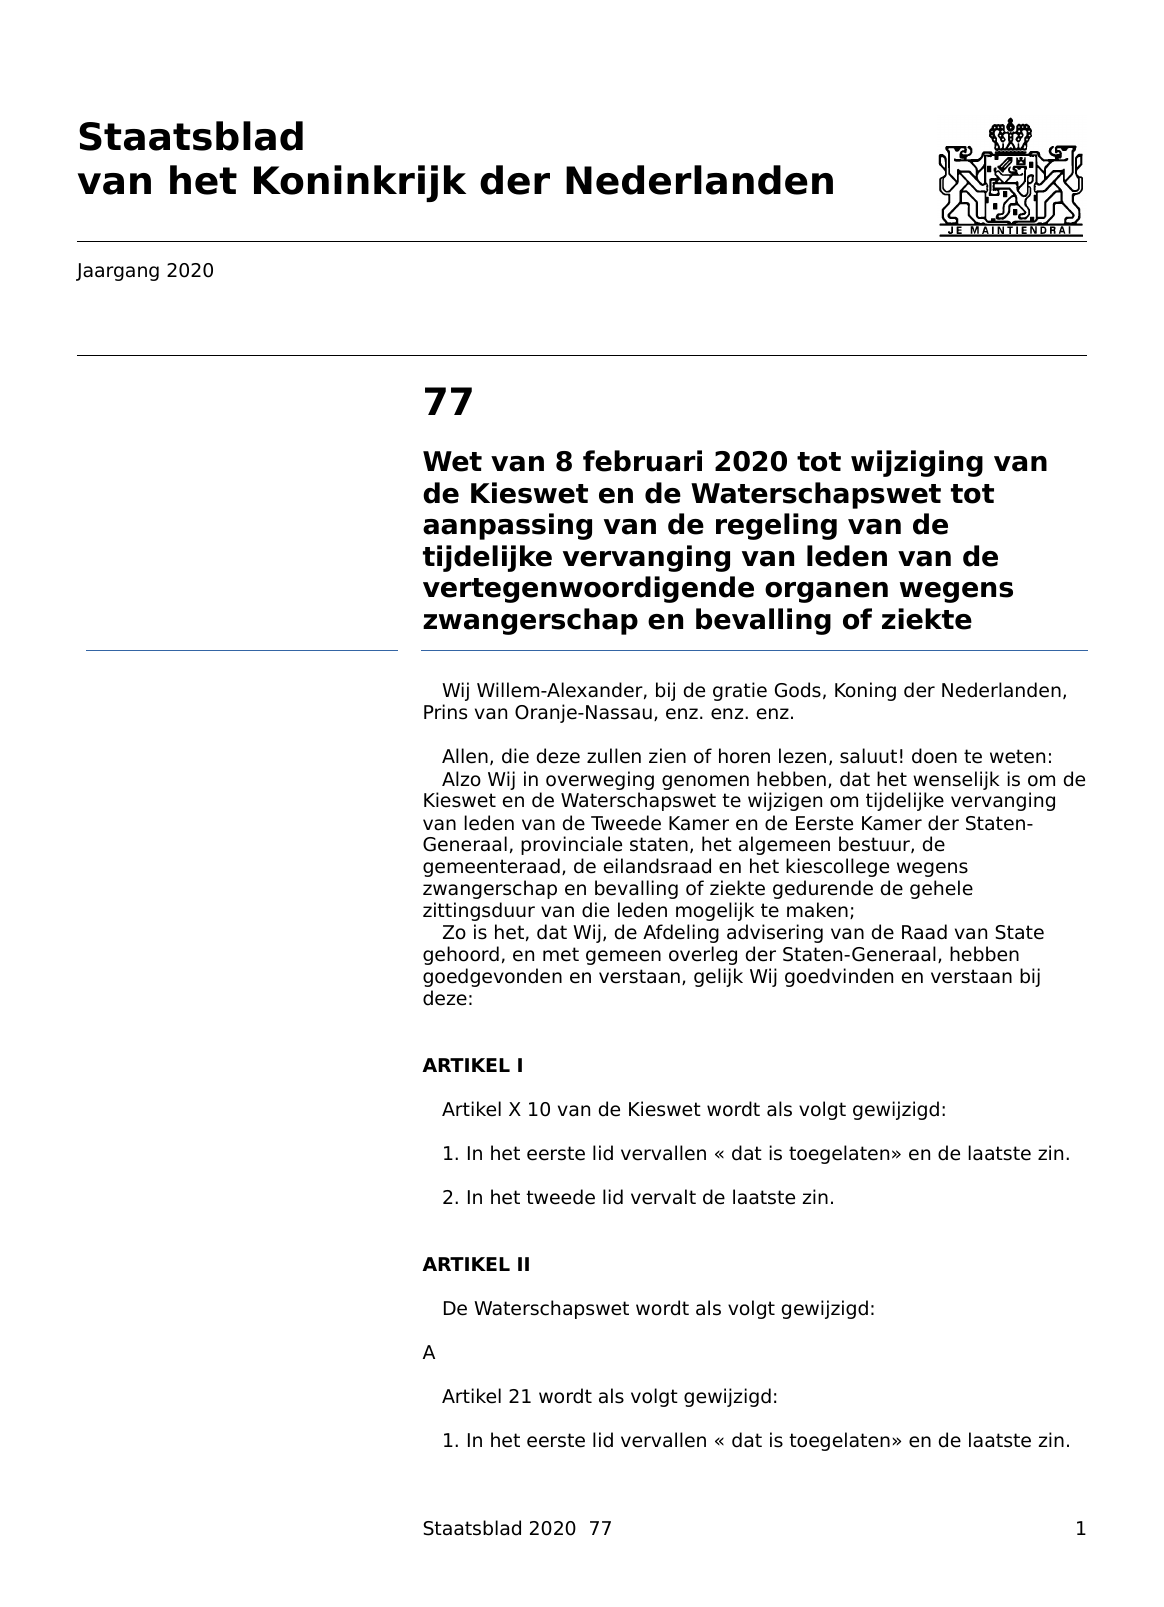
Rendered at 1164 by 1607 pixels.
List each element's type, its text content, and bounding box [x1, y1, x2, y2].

text Artikel X 10 van de Kieswet wordt als volgt gewijzigd: [422, 1099, 1087, 1121]
subtitle 77 [422, 381, 1087, 424]
text Zo is het, dat Wij, de Afdeling advisering van de Raad van State gehoord, en met gemeen overleg der Staten-Generaal, hebben goedgevonden en verstaan, gelijk Wij goedvinden en verstaan bij deze: [422, 922, 1087, 1010]
text Wij Willem-Alexander, bij de gratie Gods, Koning der Nederlanden, Prins van Oranje-Nassau, enz. enz. enz. [422, 680, 1087, 724]
text Wet van 8 februari 2020 tot wijziging van de Kieswet en de Waterschapswet tot aanpassing van de regeling van de tijdelijke vervanging van leden van de vertegenwoordigende organen wegens zwangerschap en bevalling of ziekte [422, 447, 1087, 636]
subtitle ARTIKEL I [422, 1054, 1087, 1077]
text Artikel 21 wordt als volgt gewijzigd: [422, 1386, 1087, 1408]
text De Waterschapswet wordt als volgt gewijzigd: [422, 1298, 1087, 1319]
table_header [886, 100, 1087, 241]
text 1. In het eerste lid vervallen « dat is toegelaten» en de laatste zin. [422, 1143, 1087, 1165]
text 2. In het tweede lid vervalt de laatste zin. [422, 1187, 1087, 1209]
text 1. In het eerste lid vervallen « dat is toegelaten» en de laatste zin. [422, 1430, 1087, 1452]
table_cell Jaargang 2020 [77, 242, 1087, 355]
text A [422, 1342, 1087, 1364]
subtitle ARTIKEL II [422, 1253, 1087, 1275]
text Alzo Wij in overweging genomen hebben, dat het wenselijk is om de Kieswet en de Waterschapswet te wijzigen om tijdelijke vervanging van leden van de Tweede Kamer en de Eerste Kamer der Staten-Generaal, provinciale staten, het algemeen bestuur, de gemeenteraad, de eilandsraad en het kiescollege wegens zwangerschap en bevalling of ziekte gedurende de gehele zittingsduur van die leden mogelijk te maken; [422, 768, 1087, 922]
table_header Staatsblad van het Koninkrijk der Nederlanden [77, 100, 886, 241]
text Allen, die deze zullen zien of horen lezen, saluut! doen te weten: [422, 746, 1087, 768]
picture [936, 115, 1087, 240]
